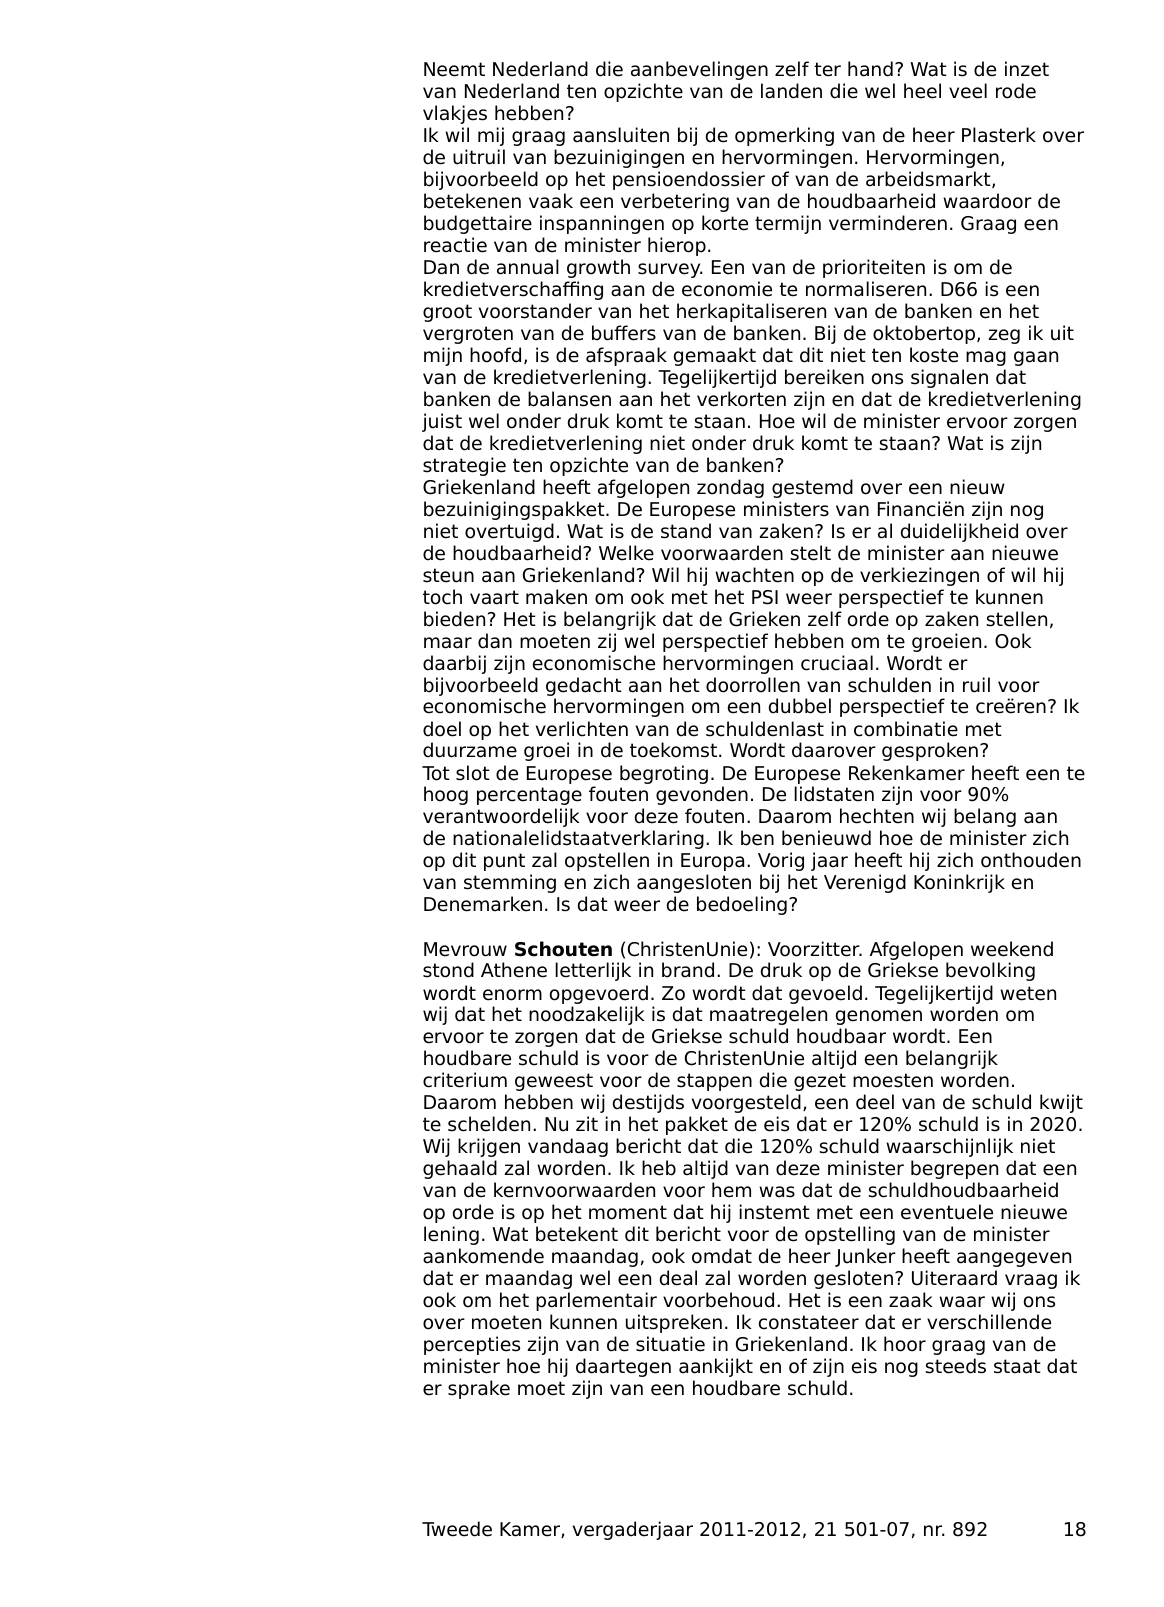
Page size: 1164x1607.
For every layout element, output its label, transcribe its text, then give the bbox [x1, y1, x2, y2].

text Mevrouw Schouten (ChristenUnie): Voorzitter. Afgelopen weekend stond Athene letterlijk in brand. De druk op de Griekse bevolking wordt enorm opgevoerd. Zo wordt dat gevoeld. Tegelijkertijd weten wij dat het noodzakelijk is dat maatregelen genomen worden om ervoor te zorgen dat de Griekse schuld houdbaar wordt. Een houdbare schuld is voor de ChristenUnie altijd een belangrijk criterium geweest voor de stappen die gezet moesten worden. Daarom hebben wij destijds voorgesteld, een deel van de schuld kwijt te schelden. Nu zit in het pakket de eis dat er 120% schuld is in 2020. Wij krijgen vandaag bericht dat die 120% schuld waarschijnlijk niet gehaald zal worden. Ik heb altijd van deze minister begrepen dat een van de kernvoorwaarden voor hem was dat de schuldhoudbaarheid op orde is op het moment dat hij instemt met een eventuele nieuwe lening. Wat betekent dit bericht voor de opstelling van de minister aankomende maandag, ook omdat de heer Junker heeft aangegeven dat er maandag wel een deal zal worden gesloten? Uiteraard vraag ik ook om het parlementair voorbehoud. Het is een zaak waar wij ons over moeten kunnen uitspreken. Ik constateer dat er verschillende percepties zijn van de situatie in Griekenland. Ik hoor graag van de minister hoe hij daartegen aankijkt en of zijn eis nog steeds staat dat er sprake moet zijn van een houdbare schuld. [422, 938, 1087, 1400]
text Tot slot de Europese begroting. De Europese Rekenkamer heeft een te hoog percentage fouten gevonden. De lidstaten zijn voor 90% verantwoordelijk voor deze fouten. Daarom hechten wij belang aan de nationalelidstaatverklaring. Ik ben benieuwd hoe de minister zich op dit punt zal opstellen in Europa. Vorig jaar heeft hij zich onthouden van stemming en zich aangesloten bij het Verenigd Koninkrijk en Denemarken. Is dat weer de bedoeling? [422, 762, 1087, 916]
text Ik wil mij graag aansluiten bij de opmerking van de heer Plasterk over de uitruil van bezuinigingen en hervormingen. Hervormingen, bijvoorbeeld op het pensioendossier of van de arbeidsmarkt, betekenen vaak een verbetering van de houdbaarheid waardoor de budgettaire inspanningen op korte termijn verminderen. Graag een reactie van de minister hierop. [422, 125, 1087, 257]
text Dan de annual growth survey. Een van de prioriteiten is om de kredietverschaffing aan de economie te normaliseren. D66 is een groot voorstander van het herkapitaliseren van de banken en het vergroten van de buffers van de banken. Bij de oktobertop, zeg ik uit mijn hoofd, is de afspraak gemaakt dat dit niet ten koste mag gaan van de kredietverlening. Tegelijkertijd bereiken ons signalen dat banken de balansen aan het verkorten zijn en dat de kredietverlening juist wel onder druk komt te staan. Hoe wil de minister ervoor zorgen dat de kredietverlening niet onder druk komt te staan? Wat is zijn strategie ten opzichte van de banken? [422, 257, 1087, 477]
text Neemt Nederland die aanbevelingen zelf ter hand? Wat is de inzet van Nederland ten opzichte van de landen die wel heel veel rode vlakjes hebben? [422, 59, 1087, 125]
text Griekenland heeft afgelopen zondag gestemd over een nieuw bezuinigingspakket. De Europese ministers van Financiën zijn nog niet overtuigd. Wat is de stand van zaken? Is er al duidelijkheid over de houdbaarheid? Welke voorwaarden stelt de minister aan nieuwe steun aan Griekenland? Wil hij wachten op de verkiezingen of wil hij toch vaart maken om ook met het PSI weer perspectief te kunnen bieden? Het is belangrijk dat de Grieken zelf orde op zaken stellen, maar dan moeten zij wel perspectief hebben om te groeien. Ook daarbij zijn economische hervormingen cruciaal. Wordt er bijvoorbeeld gedacht aan het doorrollen van schulden in ruil voor economische hervormingen om een dubbel perspectief te creëren? Ik doel op het verlichten van de schuldenlast in combinatie met duurzame groei in de toekomst. Wordt daarover gesproken? [422, 477, 1087, 762]
